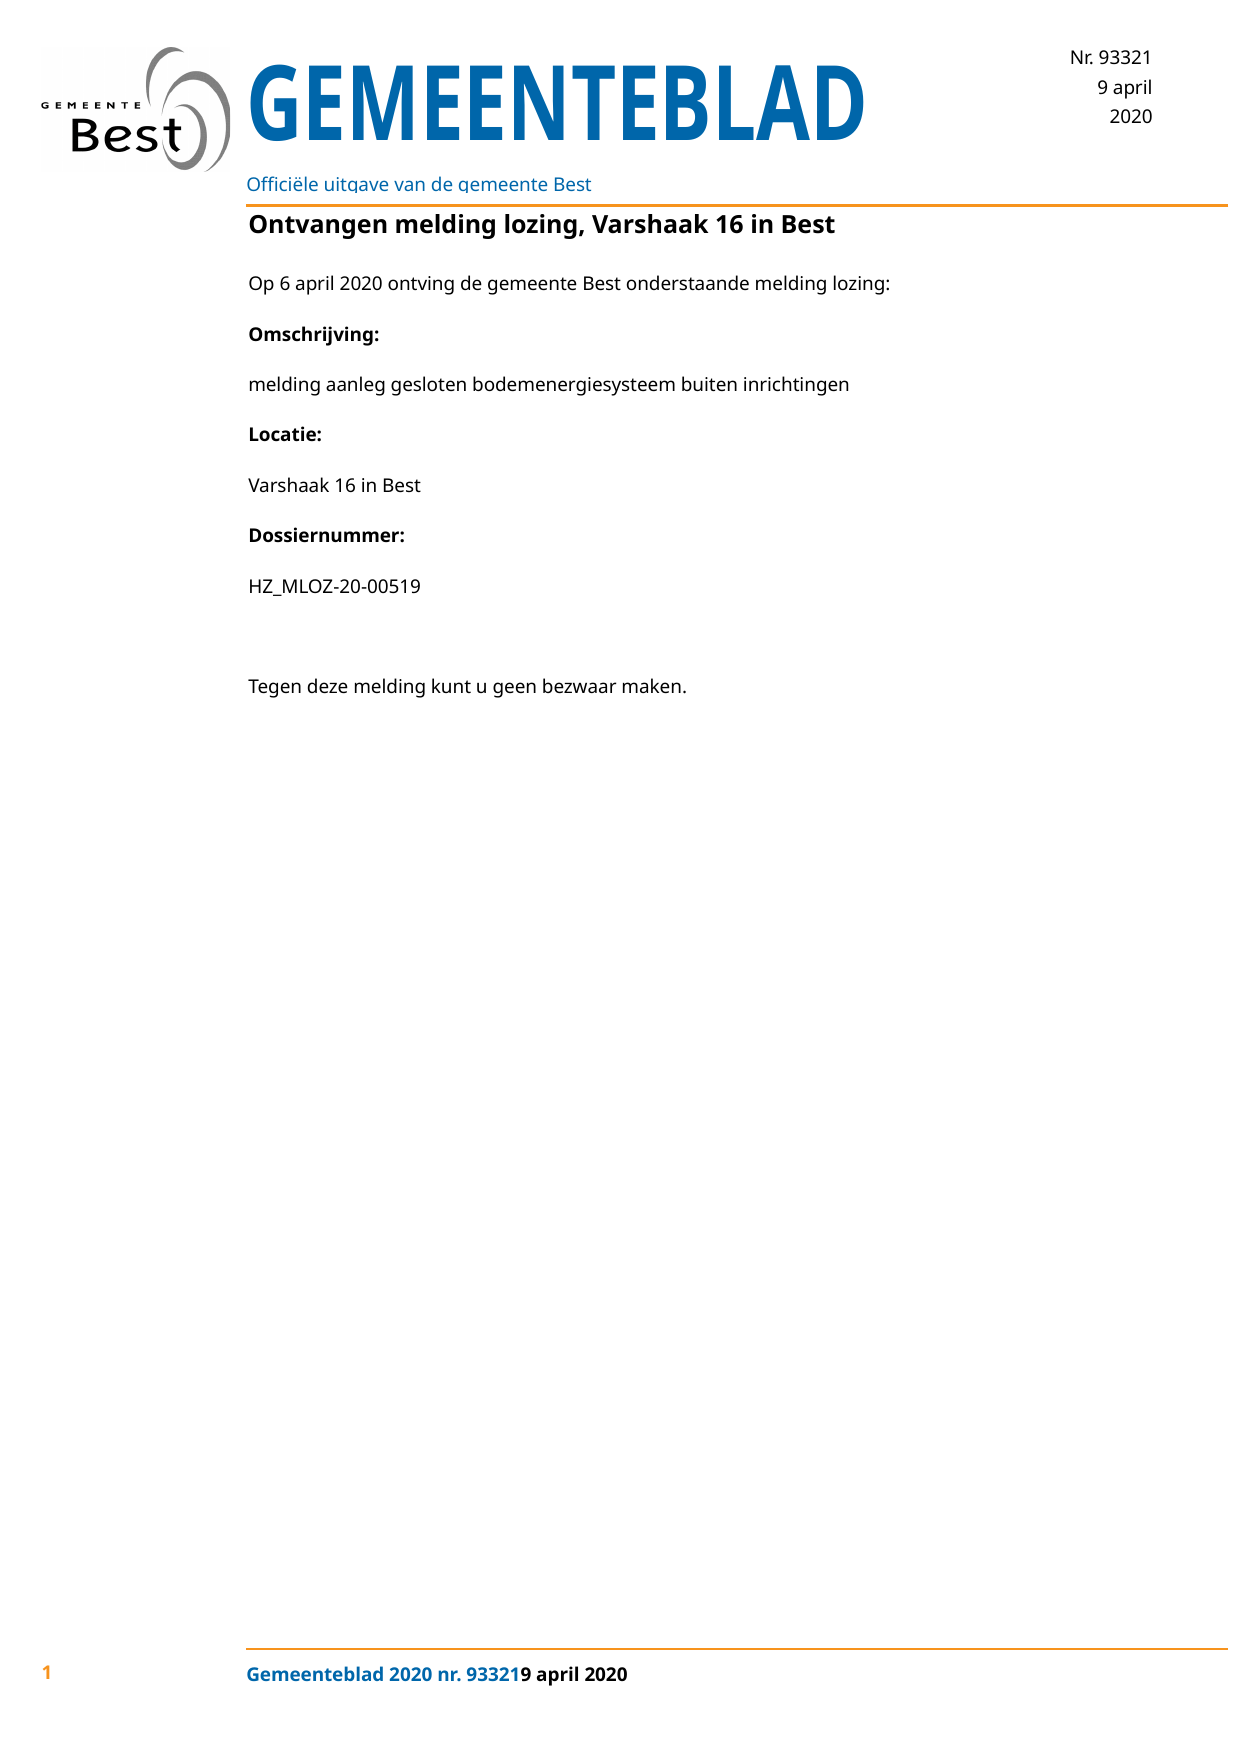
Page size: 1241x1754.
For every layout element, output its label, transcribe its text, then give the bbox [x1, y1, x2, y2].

text HZ_MLOZ-20-00519 [248, 573, 1152, 598]
text Tegen deze melding kunt u geen bezwaar maken. [248, 674, 1152, 699]
text Locatie: [248, 422, 1152, 447]
text Dossiernummer: [248, 522, 1152, 548]
text Varshaak 16 in Best [248, 472, 1152, 498]
text Omschrijving: [248, 321, 1152, 346]
picture [41, 47, 231, 172]
text Ontvangen melding lozing, Varshaak 16 in Best [248, 207, 1152, 241]
text Op 6 april 2020 ontving de gemeente Best onderstaande melding lozing: [248, 270, 1152, 296]
text melding aanleg gesloten bodemenergiesysteem buiten inrichtingen [248, 371, 1152, 397]
